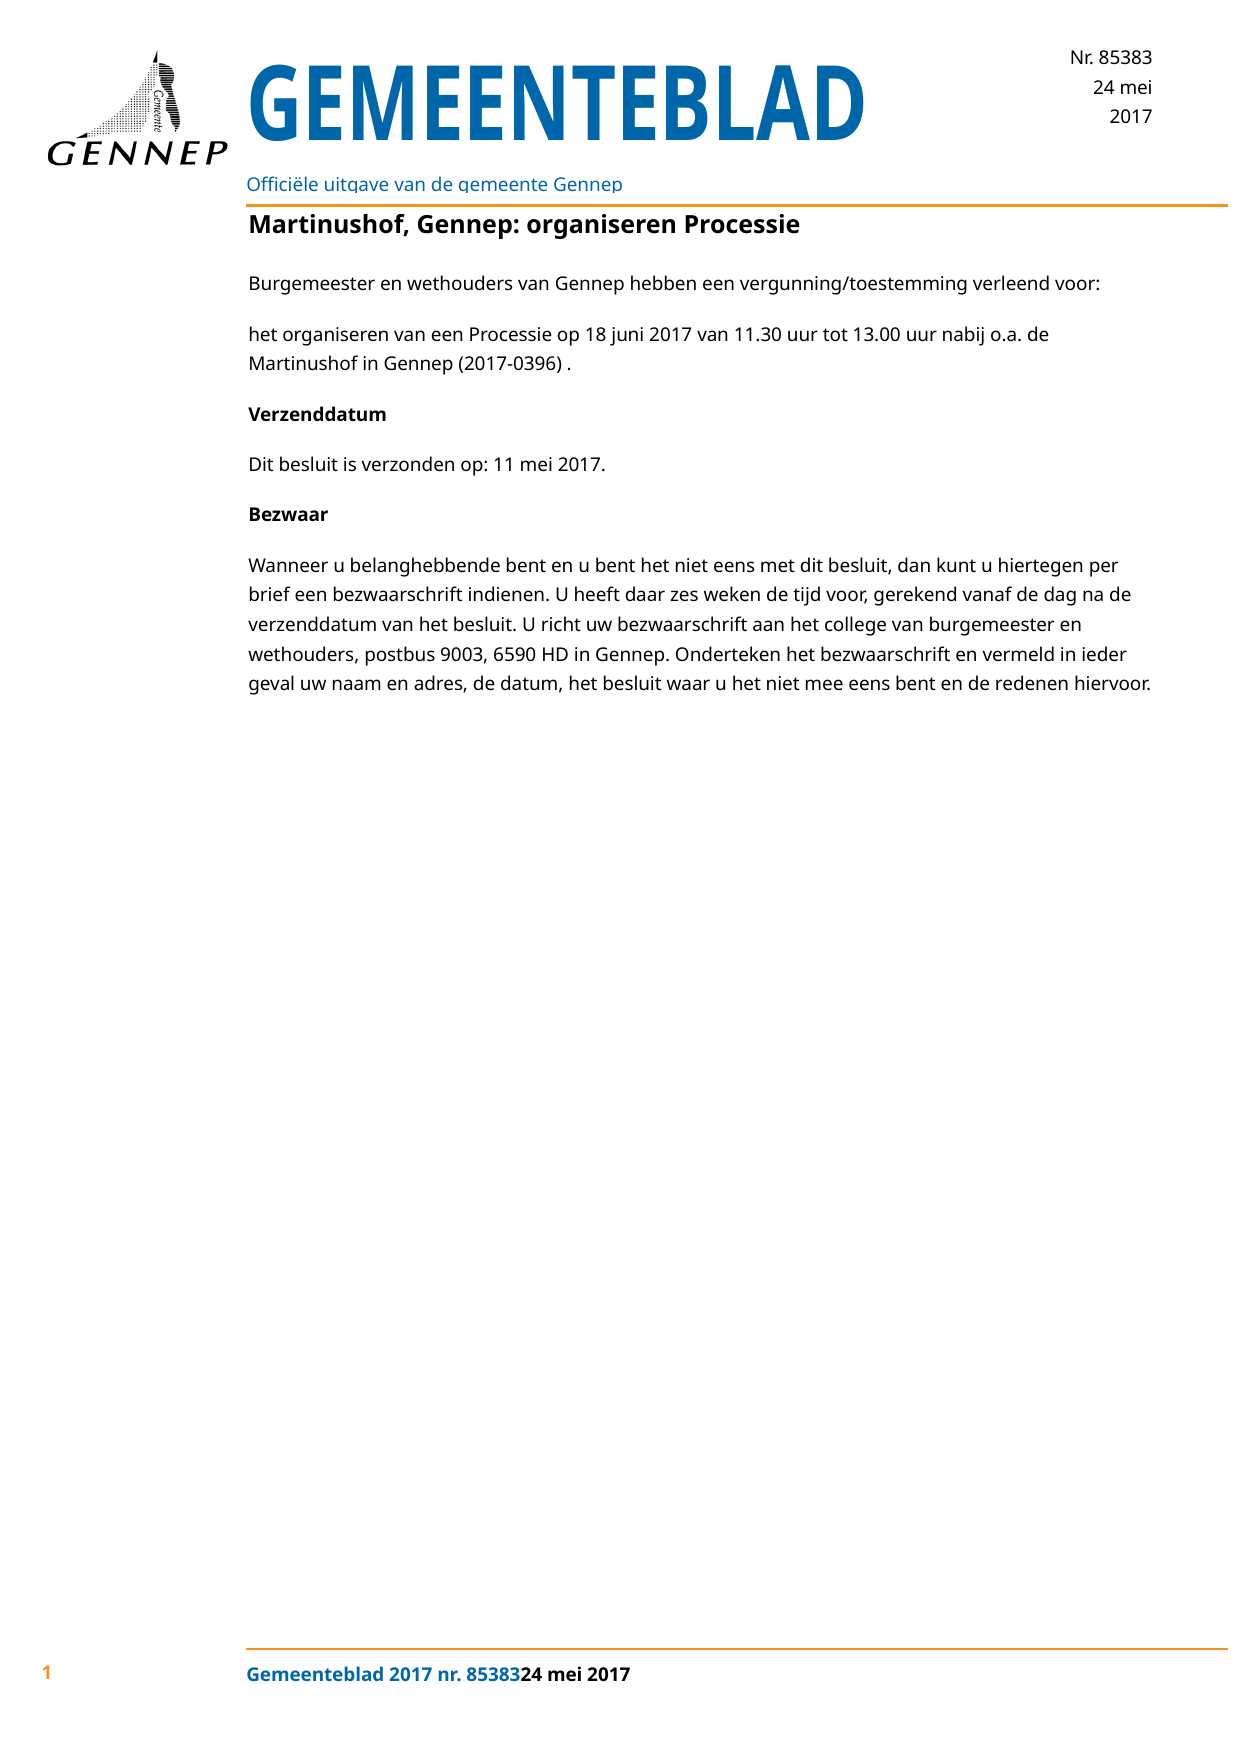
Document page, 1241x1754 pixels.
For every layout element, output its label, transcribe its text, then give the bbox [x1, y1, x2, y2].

picture [41, 47, 231, 172]
text Martinushof, Gennep: organiseren Processie [248, 207, 1152, 241]
text Verzenddatum [248, 401, 1152, 426]
text het organiseren van een Processie op 18 juni 2017 van 11.30 uur tot 13.00 uur nabij o.a. de Martinushof in Gennep (2017-0396) . [248, 321, 1152, 376]
text Bezwaar [248, 502, 1152, 527]
text Wanneer u belanghebbende bent en u bent het niet eens met dit besluit, dan kunt u hiertegen per brief een bezwaarschrift indienen. U heeft daar zes weken de tijd voor, gerekend vanaf de dag na de verzenddatum van het besluit. U richt uw bezwaarschrift aan het college van burgemeester en wethouders, postbus 9003, 6590 HD in Gennep. Onderteken het bezwaarschrift en vermeld in ieder geval uw naam en adres, de datum, het besluit waar u het niet mee eens bent en de redenen hiervoor. [248, 552, 1152, 696]
text Dit besluit is verzonden op: 11 mei 2017. [248, 451, 1152, 477]
text Burgemeester en wethouders van Gennep hebben een vergunning/toestemming verleend voor: [248, 270, 1152, 296]
